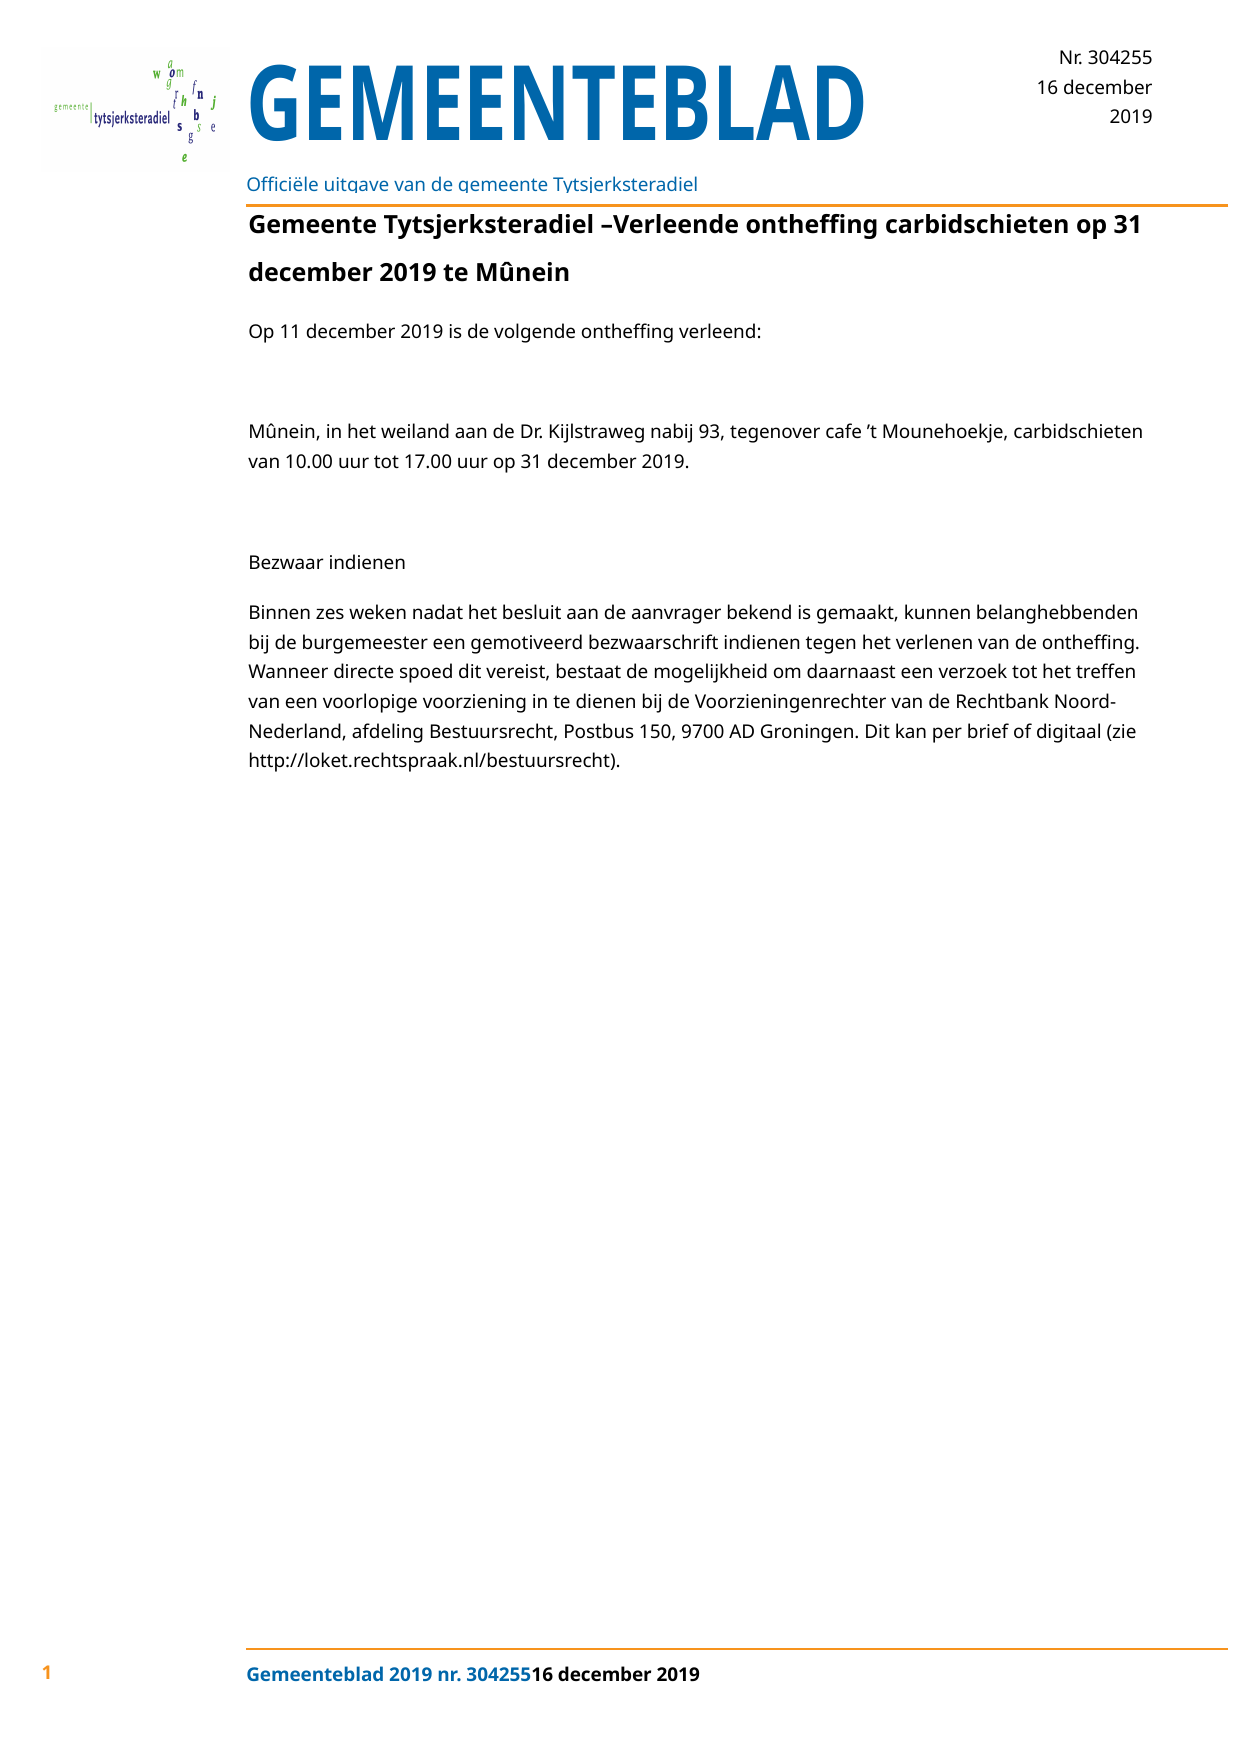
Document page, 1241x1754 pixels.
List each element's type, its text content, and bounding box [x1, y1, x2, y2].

text Gemeente Tytsjerksteradiel –Verleende ontheffing carbidschieten op 31 december 2019 te Mûnein [248, 207, 1152, 288]
text Op 11 december 2019 is de volgende ontheffing verleend: [248, 318, 1152, 344]
text Bezwaar indienen [248, 549, 1152, 575]
text Mûnein, in het weiland aan de Dr. Kijlstraweg nabij 93, tegenover cafe ’t Mounehoekje, carbidschieten van 10.00 uur tot 17.00 uur op 31 december 2019. [248, 419, 1152, 474]
text Binnen zes weken nadat het besluit aan de aanvrager bekend is gemaakt, kunnen belanghebbenden bij de burgemeester een gemotiveerd bezwaarschrift indienen tegen het verlenen van de ontheffing. Wanneer directe spoed dit vereist, bestaat de mogelijkheid om daarnaast een verzoek tot het treffen van een voorlopige voorziening in te dienen bij de Voorzieningenrechter van de Rechtbank Noord-Nederland, afdeling Bestuursrecht, Postbus 150, 9700 AD Groningen. Dit kan per brief of digitaal (zie http://loket.rechtspraak.nl/bestuursrecht). [248, 599, 1152, 773]
picture [41, 47, 231, 172]
